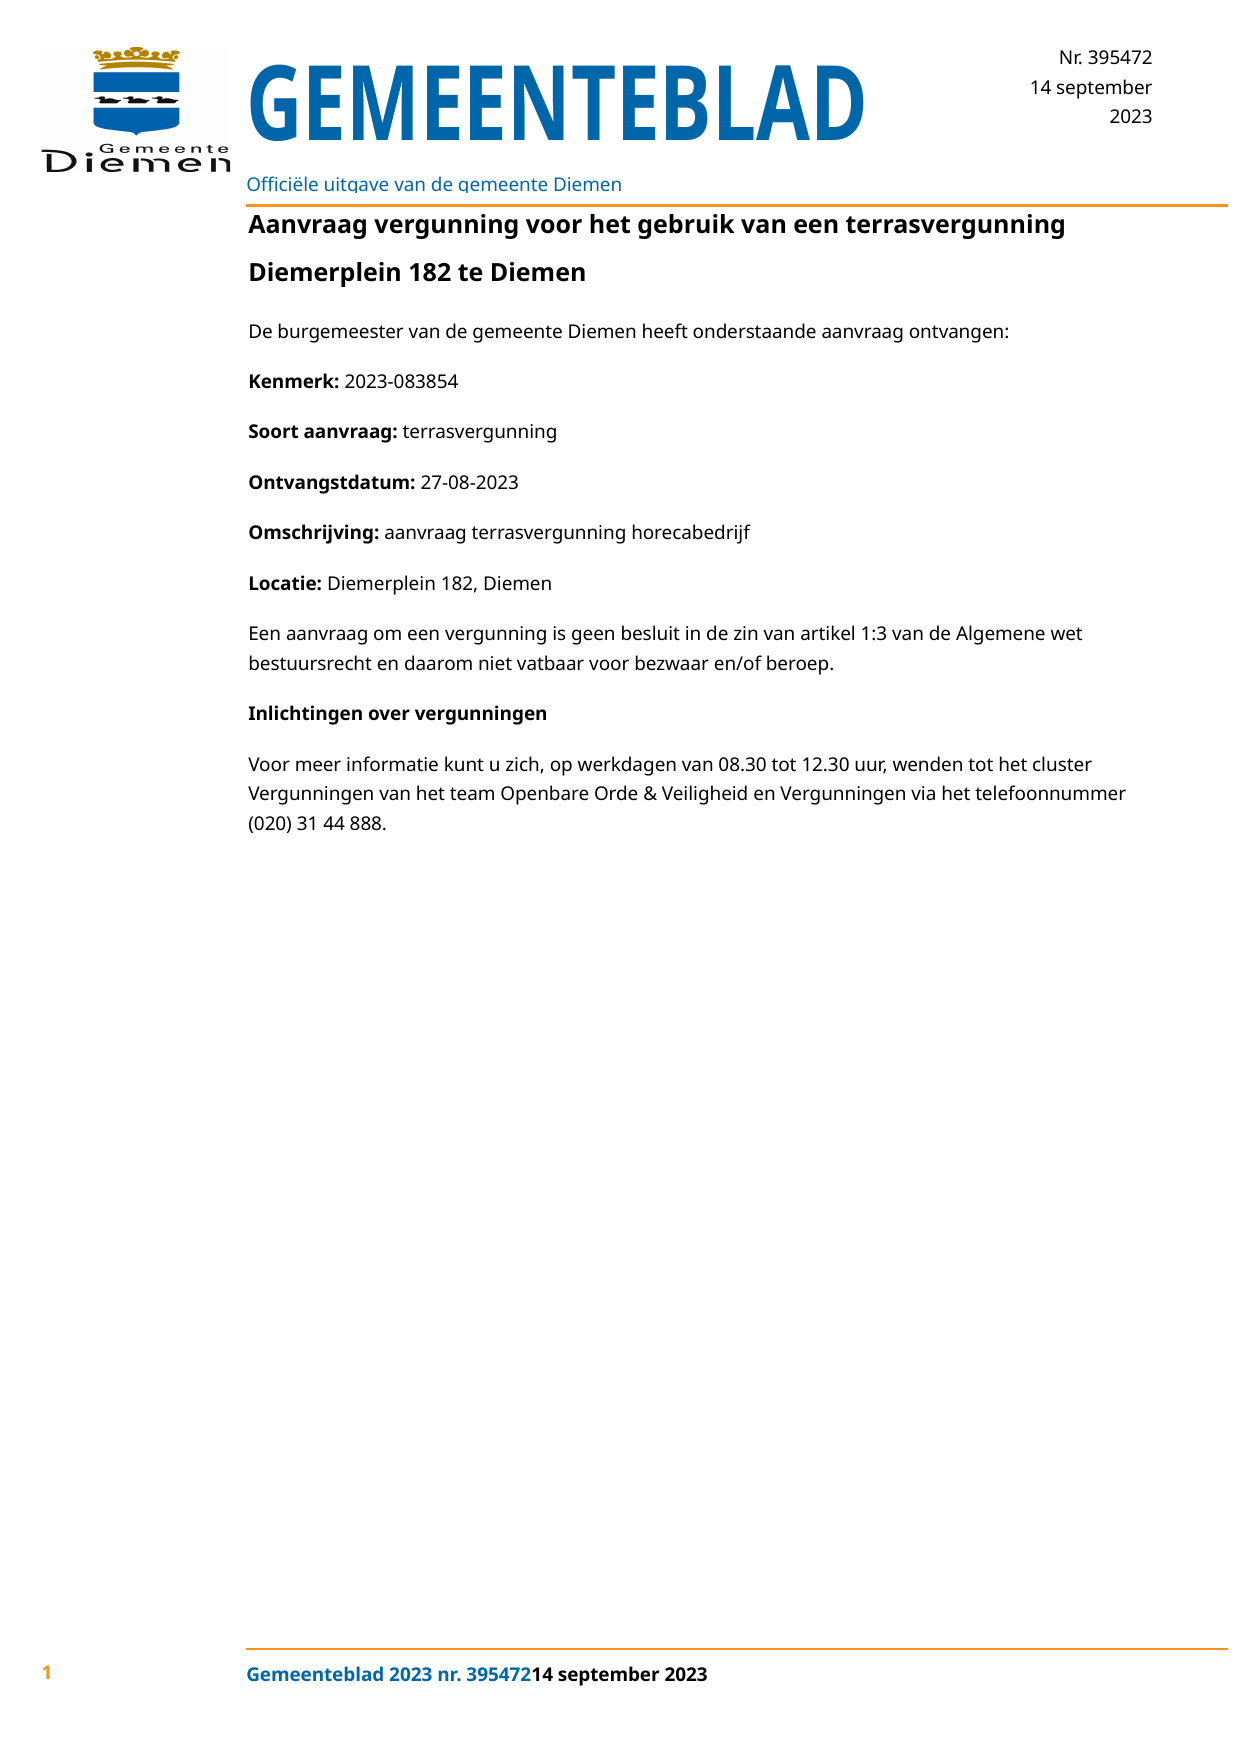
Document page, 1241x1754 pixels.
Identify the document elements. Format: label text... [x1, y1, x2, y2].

text Aanvraag vergunning voor het gebruik van een terrasvergunning Diemerplein 182 te Diemen [248, 207, 1152, 288]
text Ontvangstdatum: 27-08-2023 [248, 469, 1152, 495]
text Voor meer informatie kunt u zich, op werkdagen van 08.30 tot 12.30 uur, wenden tot het cluster Vergunningen van het team Openbare Orde & Veiligheid en Vergunningen via het telefoonnummer (020) 31 44 888. [248, 751, 1152, 836]
text Soort aanvraag: terrasvergunning [248, 419, 1152, 444]
text De burgemeester van de gemeente Diemen heeft onderstaande aanvraag ontvangen: [248, 318, 1152, 344]
text Een aanvraag om een vergunning is geen besluit in de zin van artikel 1:3 van de Algemene wet bestuursrecht en daarom niet vatbaar voor bezwaar en/of beroep. [248, 620, 1152, 676]
text Kenmerk: 2023-083854 [248, 368, 1152, 394]
text Inlichtingen over vergunningen [248, 700, 1152, 726]
picture [41, 47, 231, 172]
text Omschrijving: aanvraag terrasvergunning horecabedrijf [248, 519, 1152, 545]
text Locatie: Diemerplein 182, Diemen [248, 570, 1152, 596]
